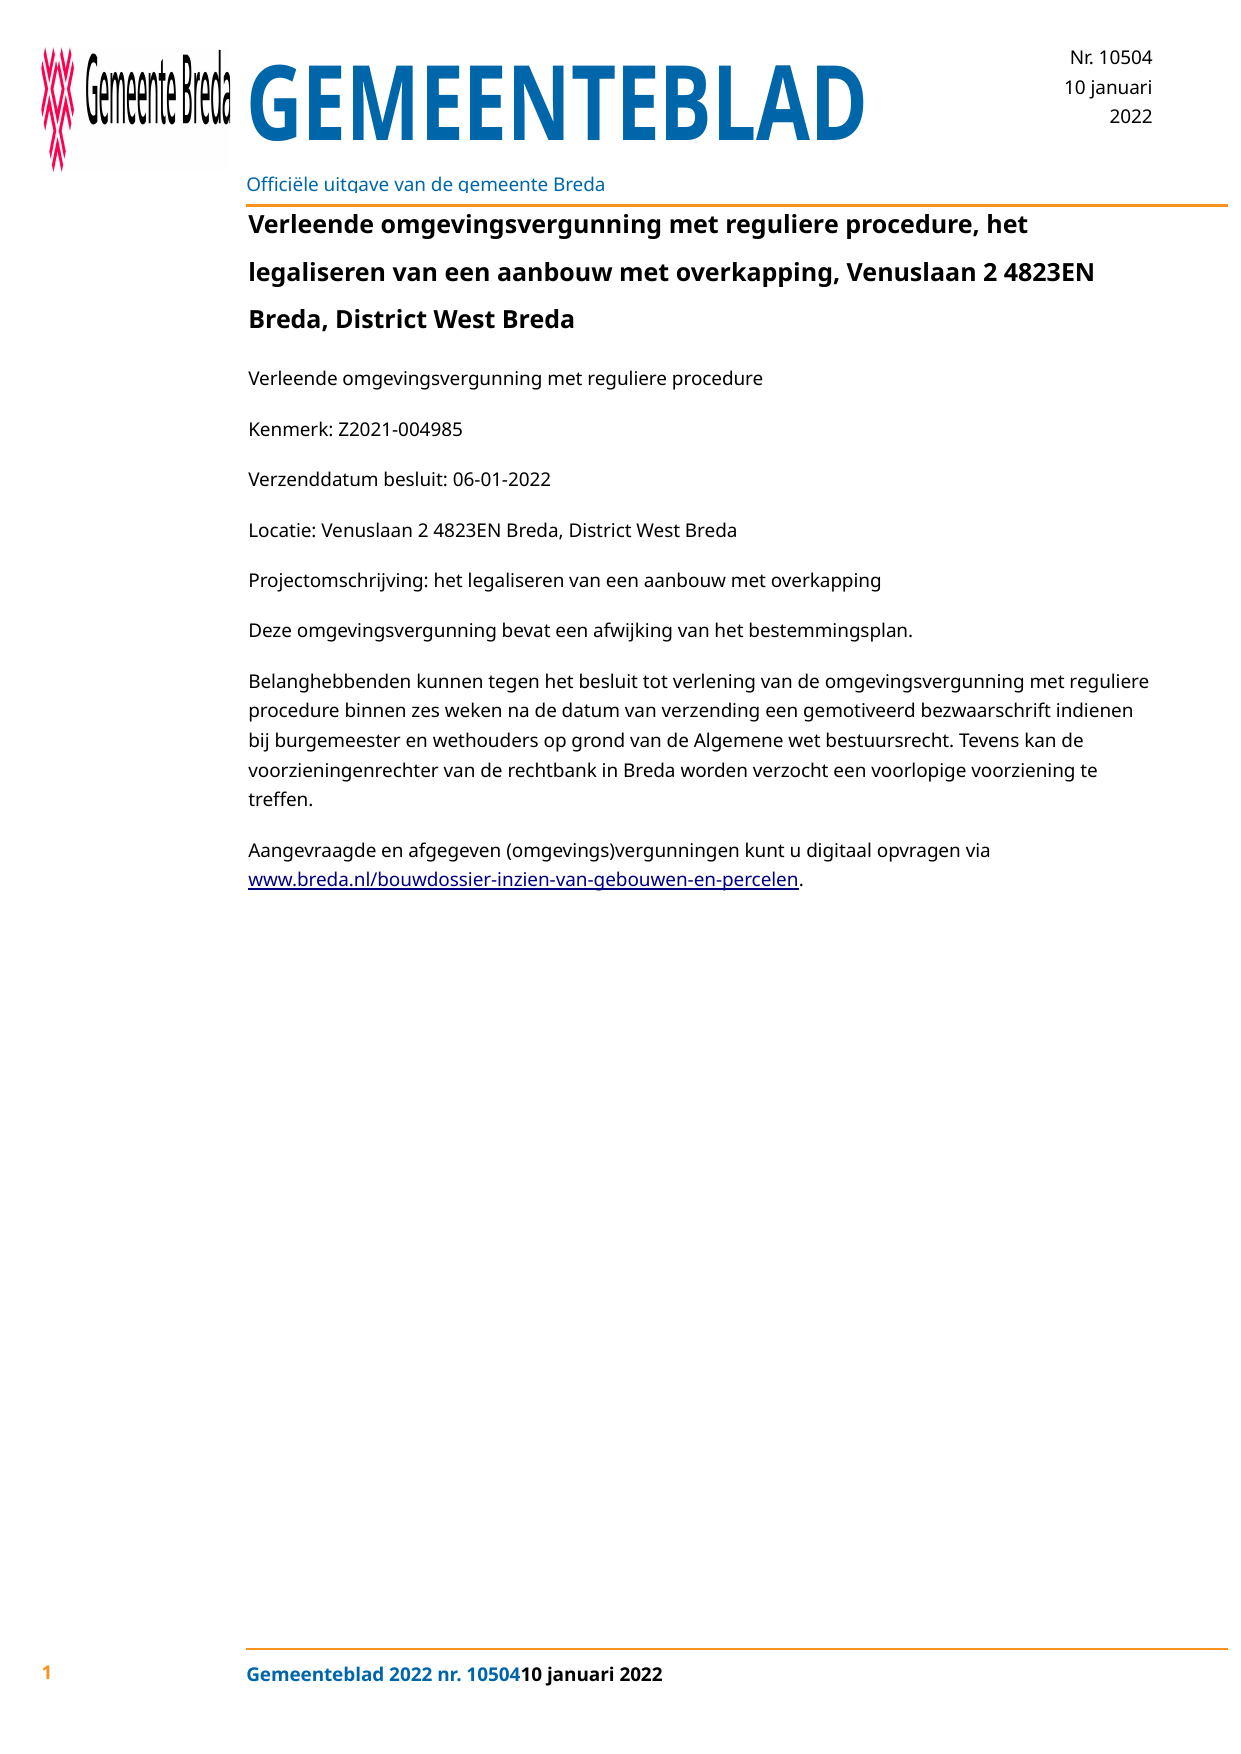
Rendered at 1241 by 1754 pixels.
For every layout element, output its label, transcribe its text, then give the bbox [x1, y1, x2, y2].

text Deze omgevingsvergunning bevat een afwijking van het bestemmingsplan. [248, 618, 1152, 643]
text Verleende omgevingsvergunning met reguliere procedure, het legaliseren van een aanbouw met overkapping, Venuslaan 2 4823EN Breda, District West Breda [248, 207, 1152, 336]
text Locatie: Venuslaan 2 4823EN Breda, District West Breda [248, 517, 1152, 542]
text Kenmerk: Z2021-004985 [248, 416, 1152, 442]
text Belanghebbenden kunnen tegen het besluit tot verlening van de omgevingsvergunning met reguliere procedure binnen zes weken na de datum van verzending een gemotiveerd bezwaarschrift indienen bij burgemeester en wethouders op grond van de Algemene wet bestuursrecht. Tevens kan de voorzieningenrechter van de rechtbank in Breda worden verzocht een voorlopige voorziening te treffen. [248, 668, 1152, 812]
text Verleende omgevingsvergunning met reguliere procedure [248, 366, 1152, 391]
text Projectomschrijving: het legaliseren van een aanbouw met overkapping [248, 567, 1152, 593]
text Verzenddatum besluit: 06-01-2022 [248, 466, 1152, 492]
picture [41, 47, 231, 172]
text Aangevraagde en afgegeven (omgevings)vergunningen kunt u digitaal opvragen via www.breda.nl/bouwdossier-inzien-van-gebouwen-en-percelen. [248, 837, 1152, 892]
